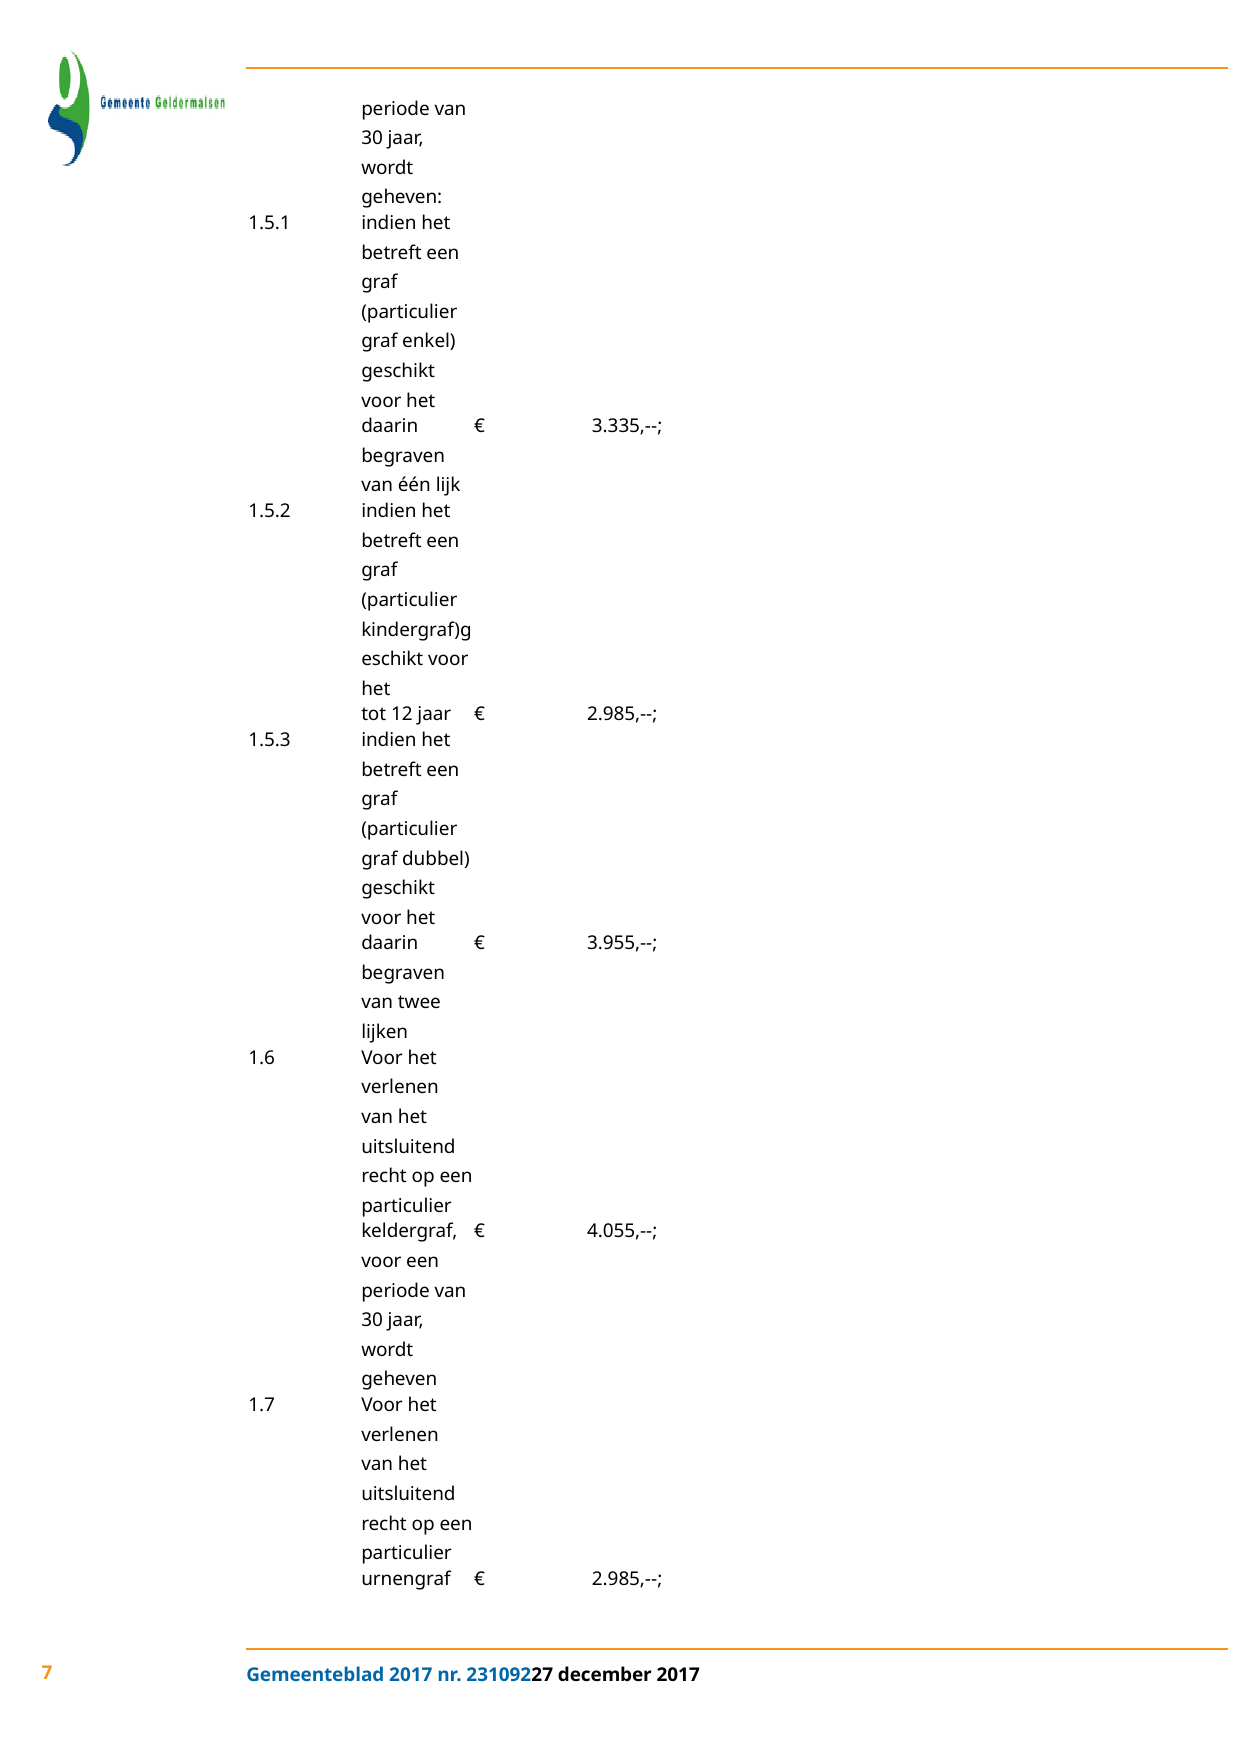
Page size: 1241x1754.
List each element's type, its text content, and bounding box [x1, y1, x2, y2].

table_cell [587, 209, 700, 412]
table_cell € [474, 930, 587, 1044]
table_cell € [474, 1218, 587, 1391]
table_cell [474, 209, 587, 412]
table_cell 1.6 [248, 1044, 361, 1218]
table_cell indien het betreft een graf (particulier graf enkel) geschikt voor het [361, 209, 474, 412]
table_cell [248, 413, 361, 497]
table_cell indien het betreft een graf (particulier kindergraf)geschikt voor het [361, 498, 474, 701]
table_cell Voor het verlenen van het uitsluitend recht op een particulier [361, 1044, 474, 1218]
table_cell 2.985,--; [587, 701, 700, 726]
table_cell 3.335,--; [587, 413, 700, 497]
table_cell 1.7 [248, 1391, 361, 1565]
table_cell [474, 95, 587, 209]
table_cell tot 12 jaar [361, 701, 474, 726]
table_cell [587, 1044, 700, 1218]
table_cell daarin begraven van één lijk [361, 413, 474, 497]
table_cell indien het betreft een graf (particulier graf dubbel) geschikt voor het [361, 726, 474, 929]
table_cell 4.055,--; [587, 1218, 700, 1391]
table_cell 1.5.1 [248, 209, 361, 412]
table_cell [587, 498, 700, 701]
table_cell [587, 95, 700, 209]
table_cell € [474, 1565, 587, 1591]
table_cell periode van 30 jaar, wordt geheven: [361, 95, 474, 209]
table_cell [248, 95, 361, 209]
table_cell € [474, 413, 587, 497]
table_cell Voor het verlenen van het uitsluitend recht op een particulier [361, 1391, 474, 1565]
picture [41, 47, 231, 172]
table_cell 1.5.3 [248, 726, 361, 929]
table_cell [474, 726, 587, 929]
table_cell 1.5.2 [248, 498, 361, 701]
table_cell 2.985,--; [587, 1565, 700, 1591]
table_cell [474, 1044, 587, 1218]
table_cell [474, 1391, 587, 1565]
table_cell [474, 498, 587, 701]
table_cell [248, 1218, 361, 1391]
table_cell 3.955,--; [587, 930, 700, 1044]
table_cell daarin begraven van twee lijken [361, 930, 474, 1044]
table_cell [587, 1391, 700, 1565]
table_cell [248, 930, 361, 1044]
table_cell urnengraf [361, 1565, 474, 1591]
table_cell keldergraf, voor een periode van 30 jaar, wordt geheven [361, 1218, 474, 1391]
table_cell [587, 726, 700, 929]
table_cell [248, 1565, 361, 1591]
table_cell € [474, 701, 587, 726]
table_cell [248, 701, 361, 726]
